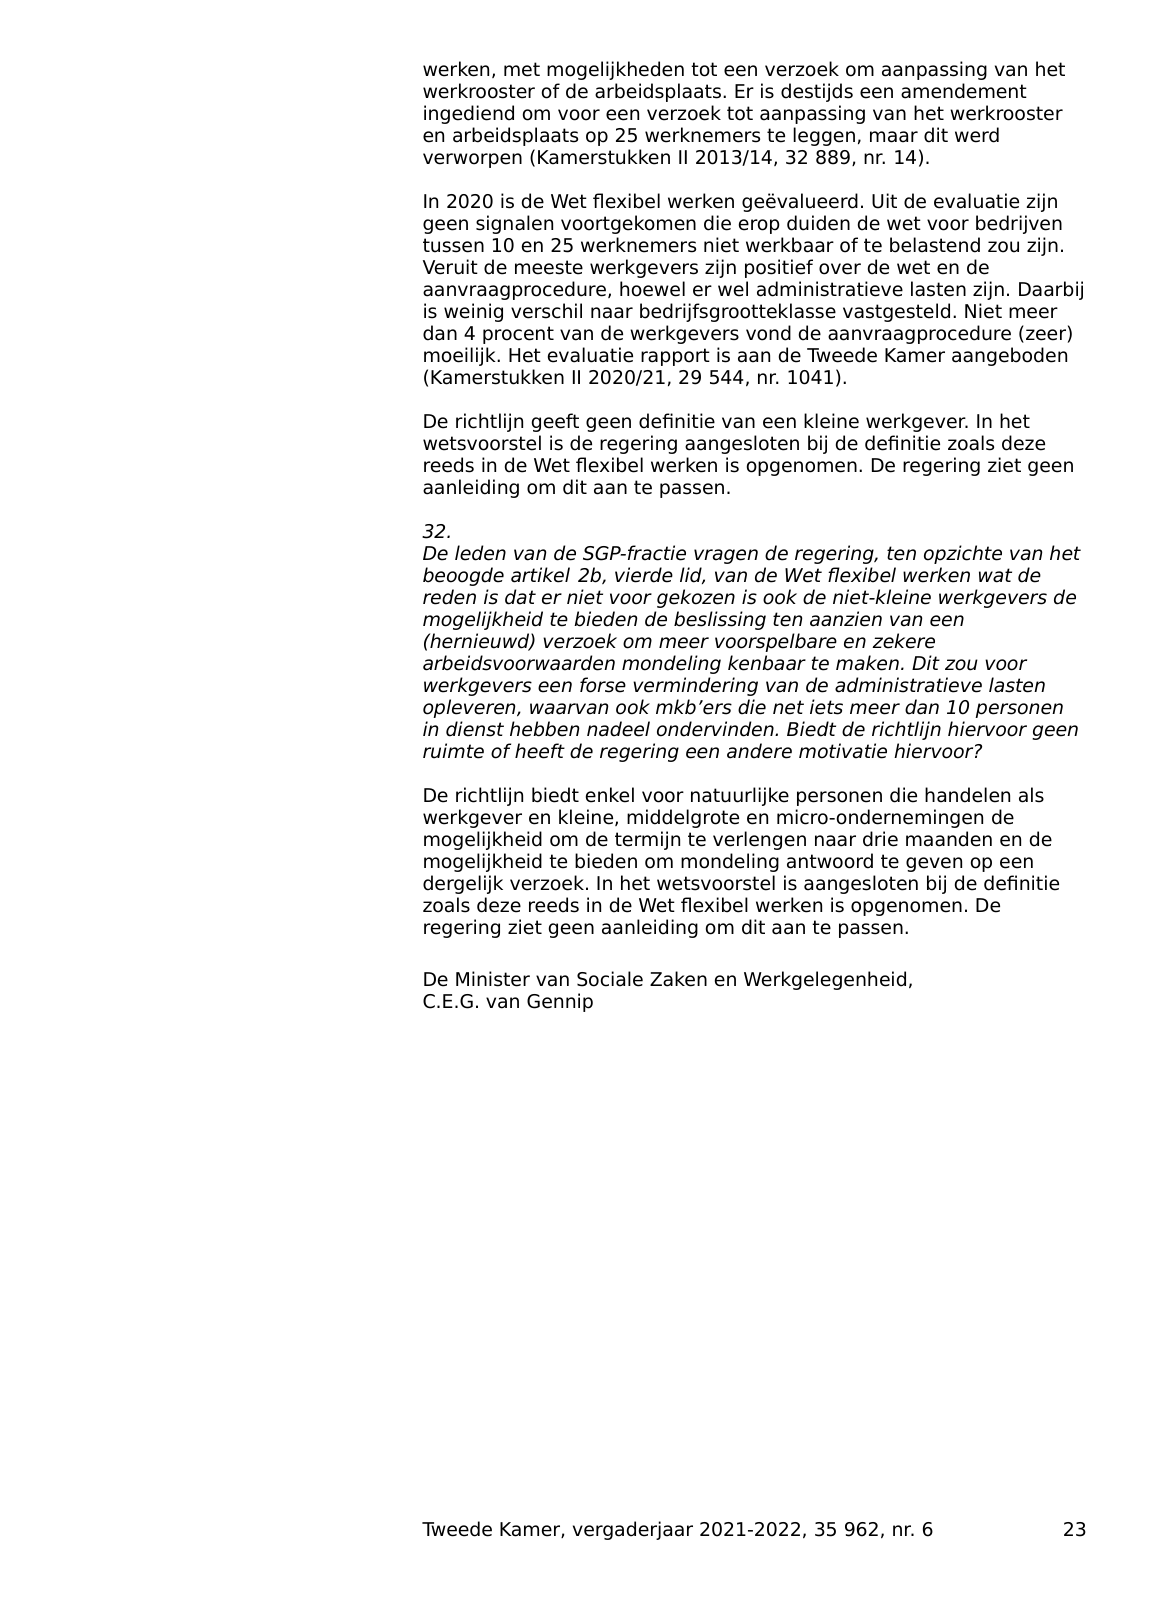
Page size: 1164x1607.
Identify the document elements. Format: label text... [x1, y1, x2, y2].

text De leden van de SGP-fractie vragen de regering, ten opzichte van het beoogde artikel 2b, vierde lid, van de Wet flexibel werken wat de reden is dat er niet voor gekozen is ook de niet-kleine werkgevers de mogelijkheid te bieden de beslissing ten aanzien van een (hernieuwd) verzoek om meer voorspelbare en zekere arbeidsvoorwaarden mondeling kenbaar te maken. Dit zou voor werkgevers een forse vermindering van de administratieve lasten opleveren, waarvan ook mkb’ers die net iets meer dan 10 personen in dienst hebben nadeel ondervinden. Biedt de richtlijn hiervoor geen ruimte of heeft de regering een andere motivatie hiervoor? [422, 543, 1087, 763]
text In 2020 is de Wet flexibel werken geëvalueerd. Uit de evaluatie zijn geen signalen voortgekomen die erop duiden de wet voor bedrijven tussen 10 en 25 werknemers niet werkbaar of te belastend zou zijn. Veruit de meeste werkgevers zijn positief over de wet en de aanvraagprocedure, hoewel er wel administratieve lasten zijn. Daarbij is weinig verschil naar bedrijfsgrootteklasse vastgesteld. Niet meer dan 4 procent van de werkgevers vond de aanvraagprocedure (zeer) moeilijk. Het evaluatie rapport is aan de Tweede Kamer aangeboden (Kamerstukken II 2020/21, 29 544, nr. 1041). [422, 191, 1087, 389]
text De richtlijn geeft geen definitie van een kleine werkgever. In het wetsvoorstel is de regering aangesloten bij de definitie zoals deze reeds in de Wet flexibel werken is opgenomen. De regering ziet geen aanleiding om dit aan te passen. [422, 411, 1087, 499]
text 32. [422, 521, 1087, 543]
text De Minister van Sociale Zaken en Werkgelegenheid, C.E.G. van Gennip [422, 969, 1087, 1013]
text werken, met mogelijkheden tot een verzoek om aanpassing van het werkrooster of de arbeidsplaats. Er is destijds een amendement ingediend om voor een verzoek tot aanpassing van het werkrooster en arbeidsplaats op 25 werknemers te leggen, maar dit werd verworpen (Kamerstukken II 2013/14, 32 889, nr. 14). [422, 59, 1087, 169]
text De richtlijn biedt enkel voor natuurlijke personen die handelen als werkgever en kleine, middelgrote en micro-ondernemingen de mogelijkheid om de termijn te verlengen naar drie maanden en de mogelijkheid te bieden om mondeling antwoord te geven op een dergelijk verzoek. In het wetsvoorstel is aangesloten bij de definitie zoals deze reeds in de Wet flexibel werken is opgenomen. De regering ziet geen aanleiding om dit aan te passen. [422, 785, 1087, 939]
